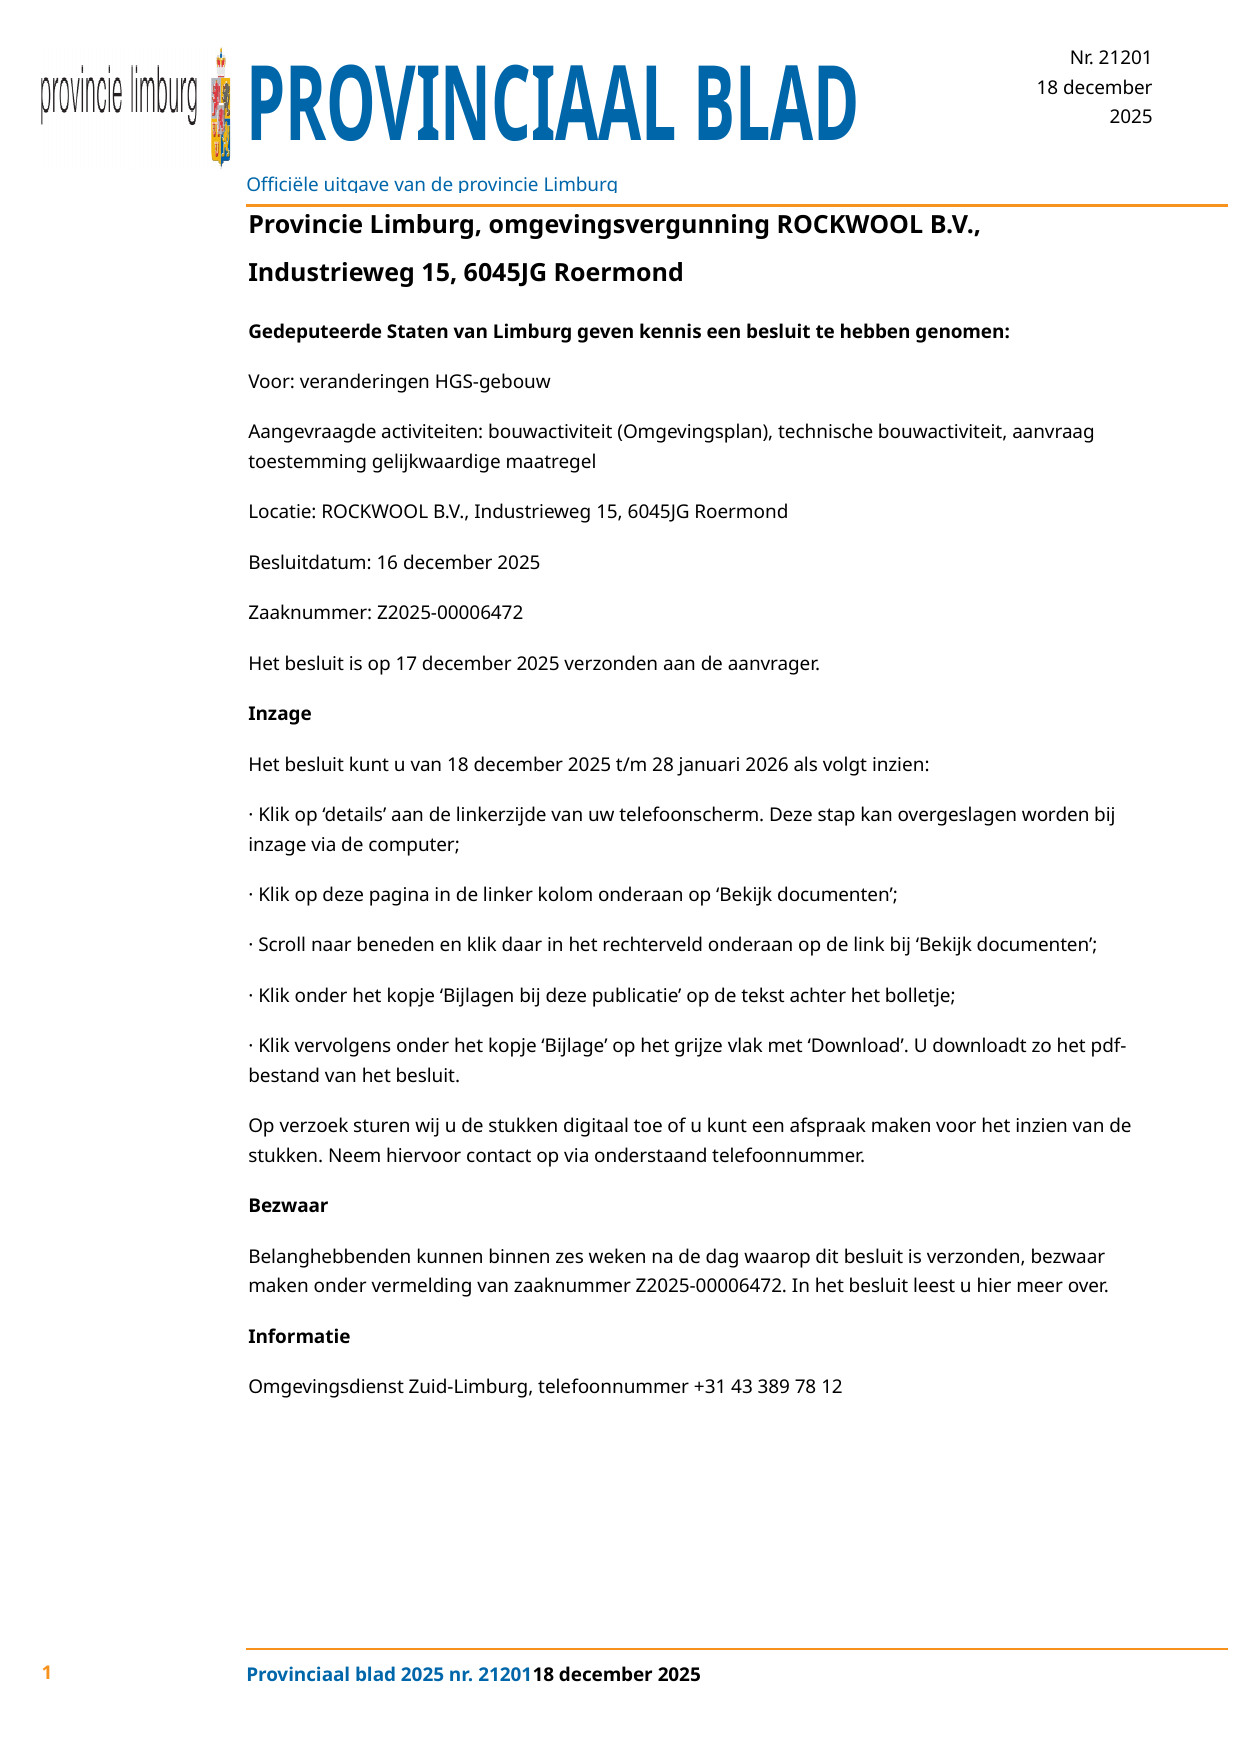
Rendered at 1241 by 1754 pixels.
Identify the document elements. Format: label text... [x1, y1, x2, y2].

text · Klik onder het kopje ‘Bijlagen bij deze publicatie’ op de tekst achter het bolletje; [248, 982, 1152, 1008]
text Belanghebbenden kunnen binnen zes weken na de dag waarop dit besluit is verzonden, bezwaar maken onder vermelding van zaaknummer Z2025-00006472. In het besluit leest u hier meer over. [248, 1243, 1152, 1298]
text · Scroll naar beneden en klik daar in het rechterveld onderaan op de link bij ‘Bekijk documenten’; [248, 932, 1152, 957]
text Gedeputeerde Staten van Limburg geven kennis een besluit te hebben genomen: [248, 318, 1152, 344]
text Op verzoek sturen wij u de stukken digitaal toe of u kunt een afspraak maken voor het inzien van de stukken. Neem hiervoor contact op via onderstaand telefoonnummer. [248, 1112, 1152, 1168]
text Informatie [248, 1323, 1152, 1349]
text · Klik op ‘details’ aan de linkerzijde van uw telefoonscherm. Deze stap kan overgeslagen worden bij inzage via de computer; [248, 801, 1152, 857]
text Locatie: ROCKWOOL B.V., Industrieweg 15, 6045JG Roermond [248, 499, 1152, 524]
text Voor: veranderingen HGS-gebouw [248, 368, 1152, 394]
text Aangevraagde activiteiten: bouwactiviteit (Omgevingsplan), technische bouwactiviteit, aanvraag toestemming gelijkwaardige maatregel [248, 419, 1152, 474]
text Besluitdatum: 16 december 2025 [248, 549, 1152, 575]
text Omgevingsdienst Zuid-Limburg, telefoonnummer +31 43 389 78 12 [248, 1373, 1152, 1399]
text Provincie Limburg, omgevingsvergunning ROCKWOOL B.V., Industrieweg 15, 6045JG Roermond [248, 207, 1152, 288]
text Zaaknummer: Z2025-00006472 [248, 599, 1152, 625]
text · Klik vervolgens onder het kopje ‘Bijlage’ op het grijze vlak met ‘Download’. U downloadt zo het pdf-bestand van het besluit. [248, 1032, 1152, 1088]
text Het besluit kunt u van 18 december 2025 t/m 28 januari 2026 als volgt inzien: [248, 751, 1152, 777]
picture [41, 47, 231, 172]
text Bezwaar [248, 1192, 1152, 1218]
text Het besluit is op 17 december 2025 verzonden aan de aanvrager. [248, 650, 1152, 676]
text Inzage [248, 700, 1152, 726]
text · Klik op deze pagina in de linker kolom onderaan op ‘Bekijk documenten’; [248, 881, 1152, 907]
